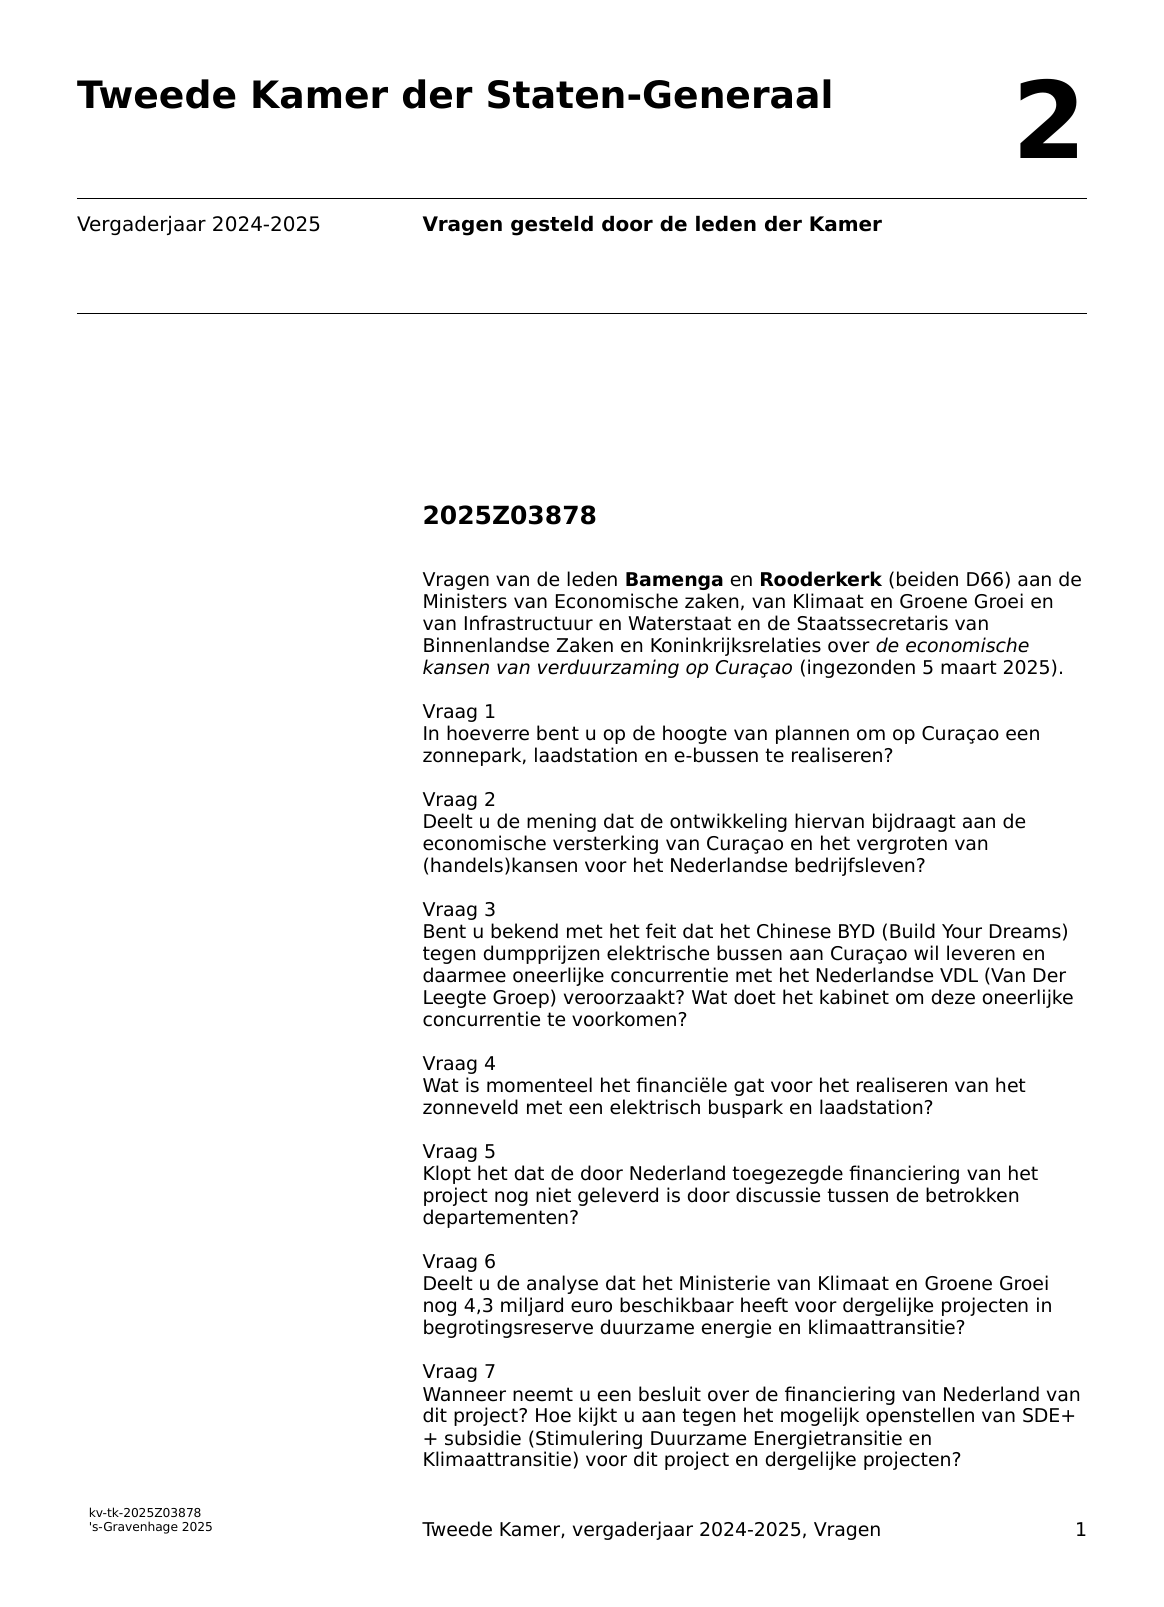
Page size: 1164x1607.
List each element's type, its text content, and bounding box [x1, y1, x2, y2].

text Bent u bekend met het feit dat het Chinese BYD (Build Your Dreams) tegen dumpprijzen elektrische bussen aan Curaçao wil leveren en daarmee oneerlijke concurrentie met het Nederlandse VDL (Van Der Leegte Groep) veroorzaakt? Wat doet het kabinet om deze oneerlijke concurrentie te voorkomen? [422, 921, 1087, 1031]
text In hoeverre bent u op de hoogte van plannen om op Curaçao een zonnepark, laadstation en e-bussen te realiseren? [422, 723, 1087, 767]
text Vraag 3 [422, 899, 1087, 921]
text Vraag 1 [422, 701, 1087, 723]
text 2025Z03878 [422, 501, 1087, 531]
text Deelt u de analyse dat het Ministerie van Klimaat en Groene Groei nog 4,3 miljard euro beschikbaar heeft voor dergelijke projecten in begrotingsreserve duurzame energie en klimaattransitie? [422, 1273, 1087, 1339]
table_cell Vergaderjaar 2024-2025 [77, 199, 422, 313]
table_header 2 [886, 59, 1087, 198]
text Deelt u de mening dat de ontwikkeling hiervan bijdraagt aan de economische versterking van Curaçao en het vergroten van (handels)kansen voor het Nederlandse bedrijfsleven? [422, 811, 1087, 877]
table_cell Vragen gesteld door de leden der Kamer [422, 199, 1087, 313]
text Vraag 6 [422, 1251, 1087, 1273]
text Vraag 4 [422, 1053, 1087, 1075]
text 's-Gravenhage 2025 [88, 1520, 323, 1534]
text kv-tk-2025Z03878 [88, 1506, 323, 1520]
text Wanneer neemt u een besluit over de financiering van Nederland van dit project? Hoe kijkt u aan tegen het mogelijk openstellen van SDE++ subsidie (Stimulering Duurzame Energietransitie en Klimaattransitie) voor dit project en dergelijke projecten? [422, 1383, 1087, 1471]
text Vragen van de leden Bamenga en Rooderkerk (beiden D66) aan de Ministers van Economische zaken, van Klimaat en Groene Groei en van Infrastructuur en Waterstaat en de Staatssecretaris van Binnenlandse Zaken en Koninkrijksrelaties over de economische kansen van verduurzaming op Curaçao (ingezonden 5 maart 2025). [422, 569, 1087, 679]
text Wat is momenteel het financiële gat voor het realiseren van het zonneveld met een elektrisch buspark en laadstation? [422, 1075, 1087, 1119]
text Klopt het dat de door Nederland toegezegde financiering van het project nog niet geleverd is door discussie tussen de betrokken departementen? [422, 1163, 1087, 1229]
table_header Tweede Kamer der Staten-Generaal [77, 59, 886, 198]
text Vraag 7 [422, 1361, 1087, 1383]
text Vraag 5 [422, 1141, 1087, 1163]
text Vraag 2 [422, 789, 1087, 811]
